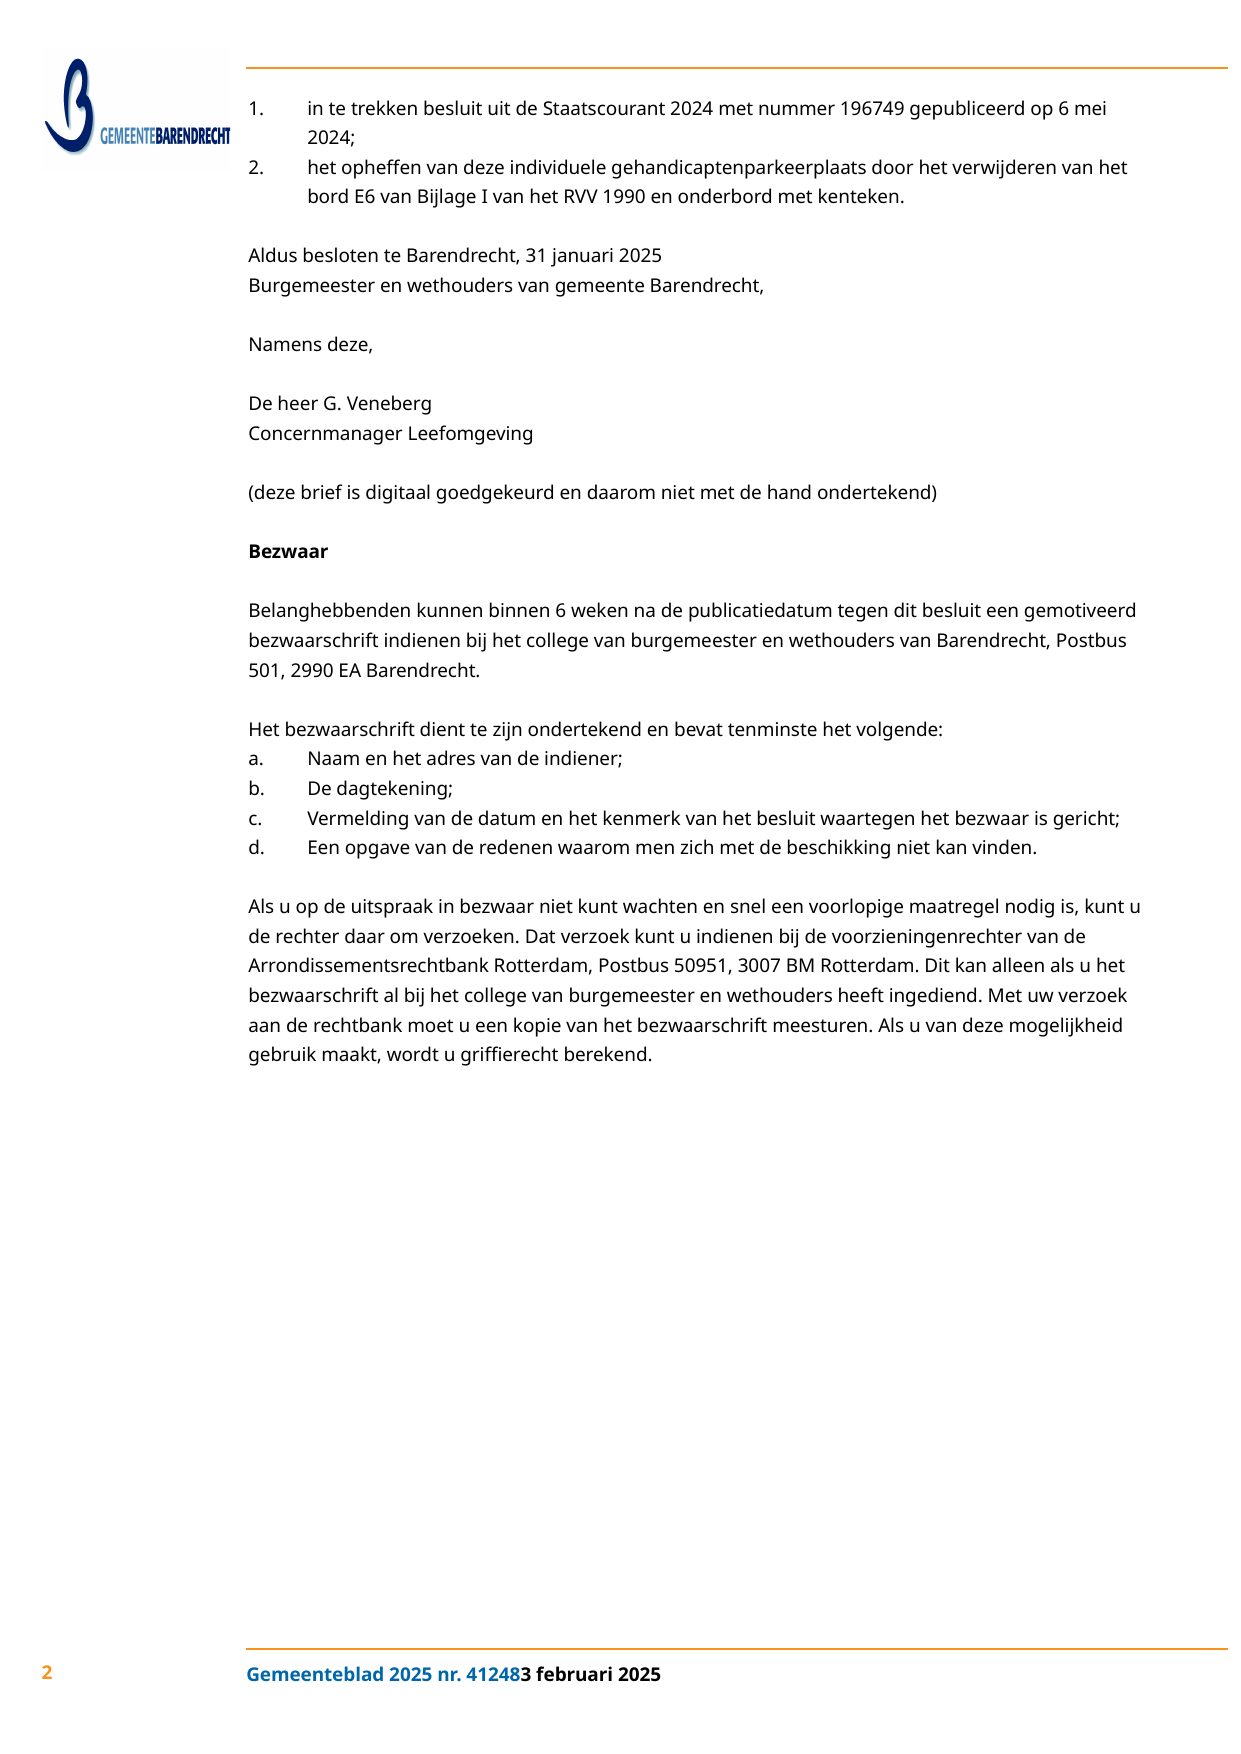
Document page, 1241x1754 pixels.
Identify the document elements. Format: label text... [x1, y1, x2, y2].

text Het bezwaarschrift dient te zijn ondertekend en bevat tenminste het volgende: [248, 716, 1152, 742]
text Burgemeester en wethouders van gemeente Barendrecht, [248, 272, 1152, 298]
list Naam en het adres van de indiener; [248, 746, 1152, 771]
text Belanghebbenden kunnen binnen 6 weken na de publicatiedatum tegen dit besluit een gemotiveerd bezwaarschrift indienen bij het college van burgemeester en wethouders van Barendrecht, Postbus 501, 2990 EA Barendrecht. [248, 598, 1152, 683]
picture [41, 47, 231, 172]
text Aldus besloten te Barendrecht, 31 januari 2025 [248, 243, 1152, 268]
list in te trekken besluit uit de Staatscourant 2024 met nummer 196749 gepubliceerd op 6 mei 2024; [248, 95, 1152, 150]
text (deze brief is digitaal goedgekeurd en daarom niet met de hand ondertekend) [248, 479, 1152, 505]
list De dagtekening; [248, 775, 1152, 801]
text Concernmanager Leefomgeving [248, 420, 1152, 446]
text Namens deze, [248, 331, 1152, 357]
text Bezwaar [248, 538, 1152, 564]
list het opheffen van deze individuele gehandicaptenparkeerplaats door het verwijderen van het bord E6 van Bijlage I van het RVV 1990 en onderbord met kenteken. [248, 154, 1152, 209]
list Een opgave van de redenen waarom men zich met de beschikking niet kan vinden. [248, 834, 1152, 860]
list Vermelding van de datum en het kenmerk van het besluit waartegen het bezwaar is gericht; [248, 805, 1152, 831]
text De heer G. Veneberg [248, 391, 1152, 416]
text Als u op de uitspraak in bezwaar niet kunt wachten en snel een voorlopige maatregel nodig is, kunt u de rechter daar om verzoeken. Dat verzoek kunt u indienen bij de voorzieningenrechter van de Arrondissementsrechtbank Rotterdam, Postbus 50951, 3007 BM Rotterdam. Dit kan alleen als u het bezwaarschrift al bij het college van burgemeester en wethouders heeft ingediend. Met uw verzoek aan de rechtbank moet u een kopie van het bezwaarschrift meesturen. Als u van deze mogelijkheid gebruik maakt, wordt u griffierecht berekend. [248, 893, 1152, 1067]
